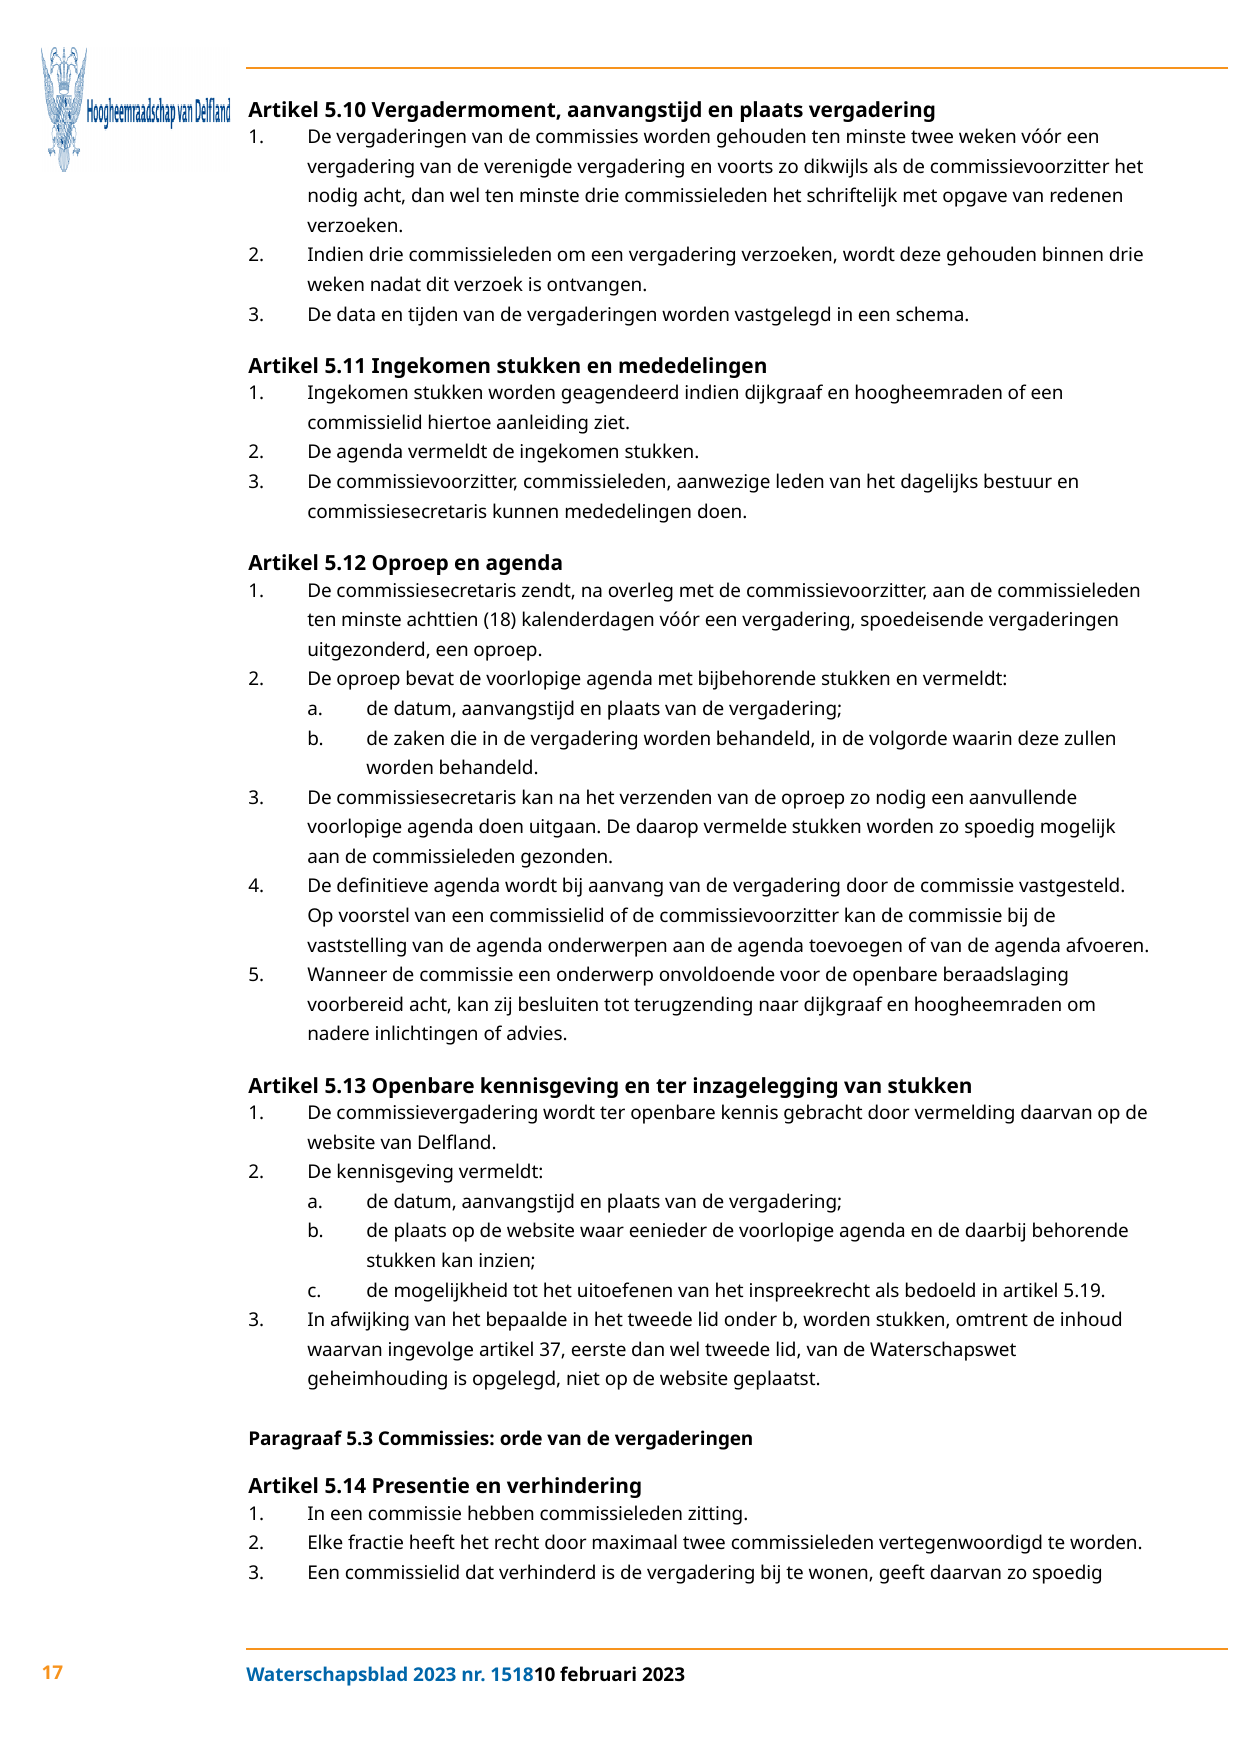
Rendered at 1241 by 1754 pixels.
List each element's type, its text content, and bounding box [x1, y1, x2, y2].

picture [41, 47, 231, 172]
list De data en tijden van de vergaderingen worden vastgelegd in een schema. [248, 301, 1152, 326]
list de zaken die in de vergadering worden behandeld, in de volgorde waarin deze zullen worden behandeld. [307, 725, 1152, 780]
list De definitieve agenda wordt bij aanvang van de vergadering door de commissie vastgesteld. Op voorstel van een commissielid of de commissievoorzitter kan de commissie bij de vaststelling van de agenda onderwerpen aan de agenda toevoegen of van de agenda afvoeren. [248, 873, 1152, 957]
list De commissiesecretaris kan na het verzenden van de oproep zo nodig een aanvullende voorlopige agenda doen uitgaan. De daarop vermelde stukken worden zo spoedig mogelijk aan de commissieleden gezonden. [248, 784, 1152, 869]
list Indien drie commissieleden om een vergadering verzoeken, wordt deze gehouden binnen drie weken nadat dit verzoek is ontvangen. [248, 242, 1152, 297]
text Artikel 5.14 Presentie en verhindering [248, 1471, 1152, 1500]
list Ingekomen stukken worden geagendeerd indien dijkgraaf en hoogheemraden of een commissielid hiertoe aanleiding ziet. [248, 379, 1152, 435]
list De oproep bevat de voorlopige agenda met bijbehorende stukken en vermeldt: [248, 666, 1152, 691]
list De vergaderingen van de commissies worden gehouden ten minste twee weken vóór een vergadering van de verenigde vergadering en voorts zo dikwijls als de commissievoorzitter het nodig acht, dan wel ten minste drie commissieleden het schriftelijk met opgave van redenen verzoeken. [248, 123, 1152, 238]
list De commissievergadering wordt ter openbare kennis gebracht door vermelding daarvan op de website van Delfland. [248, 1099, 1152, 1155]
text Artikel 5.12 Oproep en agenda [248, 548, 1152, 577]
list de datum, aanvangstijd en plaats van de vergadering; [307, 695, 1152, 721]
list In afwijking van het bepaalde in het tweede lid onder b, worden stukken, omtrent de inhoud waarvan ingevolge artikel 37, eerste dan wel tweede lid, van de Waterschapswet geheimhouding is opgelegd, niet op de website geplaatst. [248, 1306, 1152, 1391]
list Wanneer de commissie een onderwerp onvoldoende voor de openbare beraadslaging voorbereid acht, kan zij besluiten tot terugzending naar dijkgraaf en hoogheemraden om nadere inlichtingen of advies. [248, 961, 1152, 1046]
text Artikel 5.13 Openbare kennisgeving en ter inzagelegging van stukken [248, 1071, 1152, 1099]
text Paragraaf 5.3 Commissies: orde van de vergaderingen [248, 1425, 1152, 1451]
list De commissiesecretaris zendt, na overleg met de commissievoorzitter, aan de commissieleden ten minste achttien (18) kalenderdagen vóór een vergadering, spoedeisende vergaderingen uitgezonderd, een oproep. [248, 577, 1152, 662]
list de plaats op de website waar eenieder de voorlopige agenda en de daarbij behorende stukken kan inzien; [307, 1218, 1152, 1273]
list De agenda vermeldt de ingekomen stukken. [248, 439, 1152, 464]
list In een commissie hebben commissieleden zitting. [248, 1500, 1152, 1526]
list De kennisgeving vermeldt: [248, 1158, 1152, 1184]
list De commissievoorzitter, commissieleden, aanwezige leden van het dagelijks bestuur en commissiesecretaris kunnen mededelingen doen. [248, 468, 1152, 524]
text Artikel 5.11 Ingekomen stukken en mededelingen [248, 351, 1152, 379]
text Artikel 5.10 Vergadermoment, aanvangstijd en plaats vergadering [248, 95, 1152, 123]
list Een commissielid dat verhinderd is de vergadering bij te wonen, geeft daarvan zo spoedig [248, 1559, 1152, 1585]
list de datum, aanvangstijd en plaats van de vergadering; [307, 1188, 1152, 1214]
list Elke fractie heeft het recht door maximaal twee commissieleden vertegenwoordigd te worden. [248, 1529, 1152, 1555]
list de mogelijkheid tot het uitoefenen van het inspreekrecht als bedoeld in artikel 5.19. [307, 1277, 1152, 1303]
